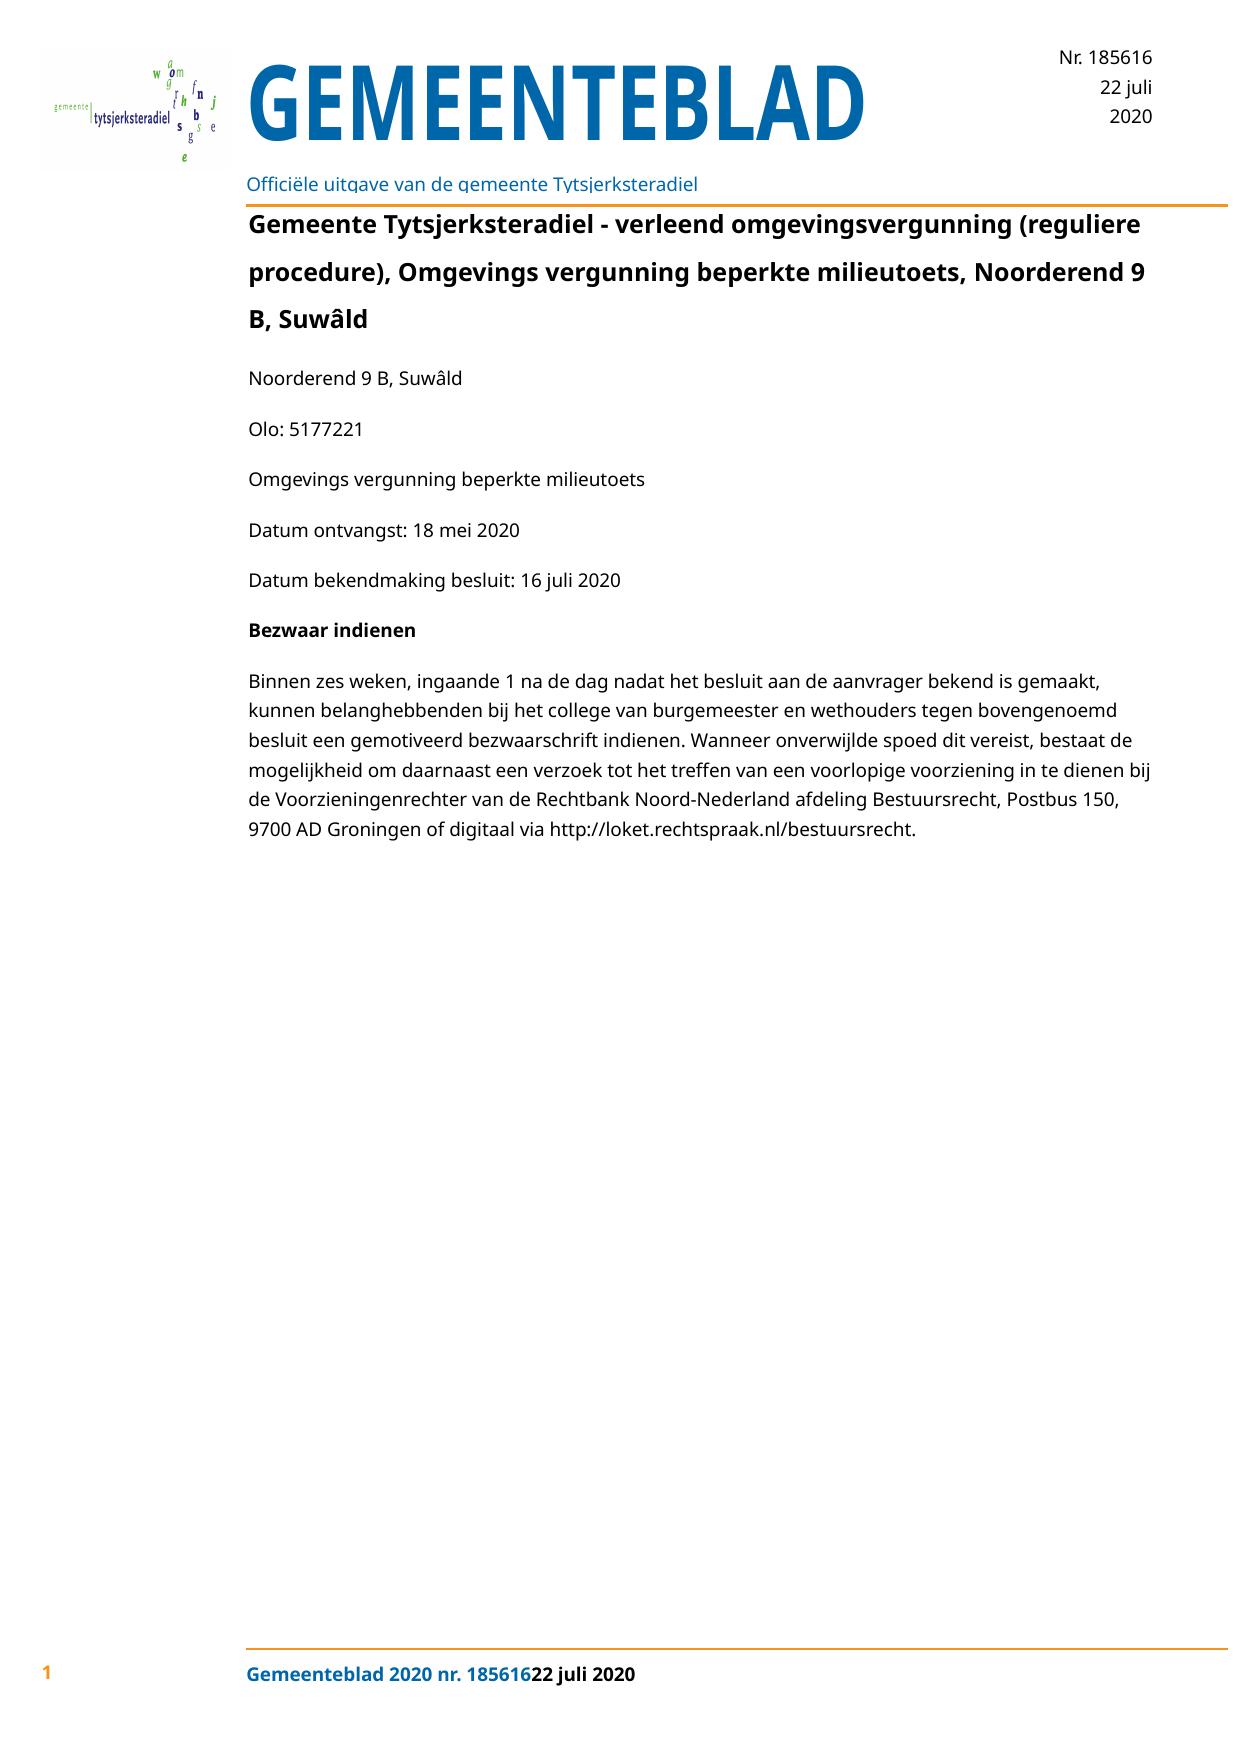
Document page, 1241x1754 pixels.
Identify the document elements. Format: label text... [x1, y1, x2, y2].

text Noorderend 9 B, Suwâld [248, 366, 1152, 391]
text Datum ontvangst: 18 mei 2020 [248, 517, 1152, 542]
text Olo: 5177221 [248, 416, 1152, 442]
text Binnen zes weken, ingaande 1 na de dag nadat het besluit aan de aanvrager bekend is gemaakt, kunnen belanghebbenden bij het college van burgemeester en wethouders tegen bovengenoemd besluit een gemotiveerd bezwaarschrift indienen. Wanneer onverwijlde spoed dit vereist, bestaat de mogelijkheid om daarnaast een verzoek tot het treffen van een voorlopige voorziening in te dienen bij de Voorzieningenrechter van de Rechtbank Noord-Nederland afdeling Bestuursrecht, Postbus 150, 9700 AD Groningen of digitaal via http://loket.rechtspraak.nl/bestuursrecht. [248, 668, 1152, 842]
text Datum bekendmaking besluit: 16 juli 2020 [248, 567, 1152, 593]
text Omgevings vergunning beperkte milieutoets [248, 466, 1152, 492]
text Gemeente Tytsjerksteradiel - verleend omgevingsvergunning (reguliere procedure), Omgevings vergunning beperkte milieutoets, Noorderend 9 B, Suwâld [248, 207, 1152, 336]
text Bezwaar indienen [248, 618, 1152, 643]
picture [41, 47, 231, 172]
